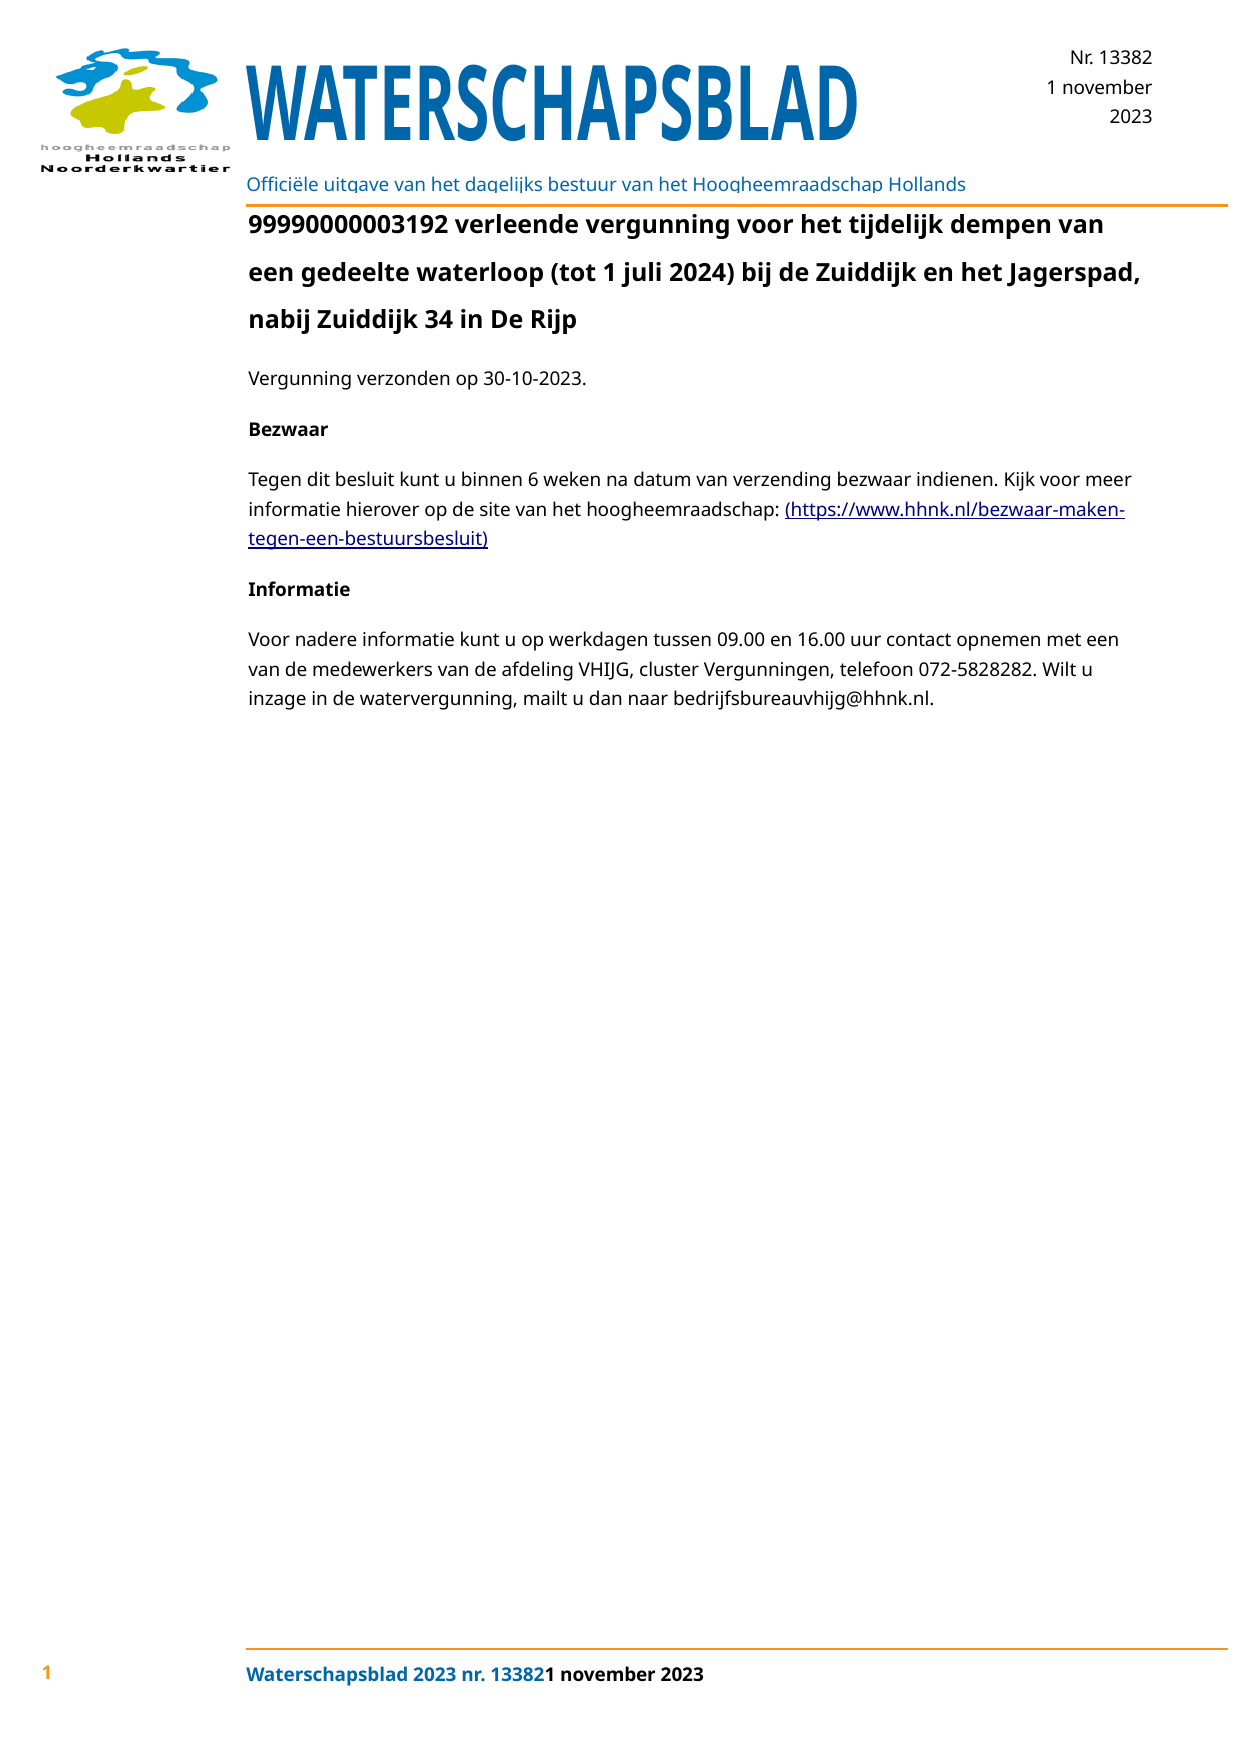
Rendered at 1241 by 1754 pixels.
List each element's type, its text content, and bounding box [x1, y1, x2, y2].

text Voor nadere informatie kunt u op werkdagen tussen 09.00 en 16.00 uur contact opnemen met een van de medewerkers van de afdeling VHIJG, cluster Vergunningen, telefoon 072-5828282. Wilt u inzage in de watervergunning, mailt u dan naar bedrijfsbureauvhijg@hhnk.nl. [248, 626, 1152, 711]
text Tegen dit besluit kunt u binnen 6 weken na datum van verzending bezwaar indienen. Kijk voor meer informatie hierover op de site van het hoogheemraadschap: (https://www.hhnk.nl/bezwaar-maken-tegen-een-bestuursbesluit) [248, 466, 1152, 551]
text Bezwaar [248, 416, 1152, 442]
picture [41, 47, 231, 172]
text 99990000003192 verleende vergunning voor het tijdelijk dempen van een gedeelte waterloop (tot 1 juli 2024) bij de Zuiddijk en het Jagerspad, nabij Zuiddijk 34 in De Rijp [248, 207, 1152, 336]
text Informatie [248, 576, 1152, 602]
text Vergunning verzonden op 30-10-2023. [248, 366, 1152, 391]
